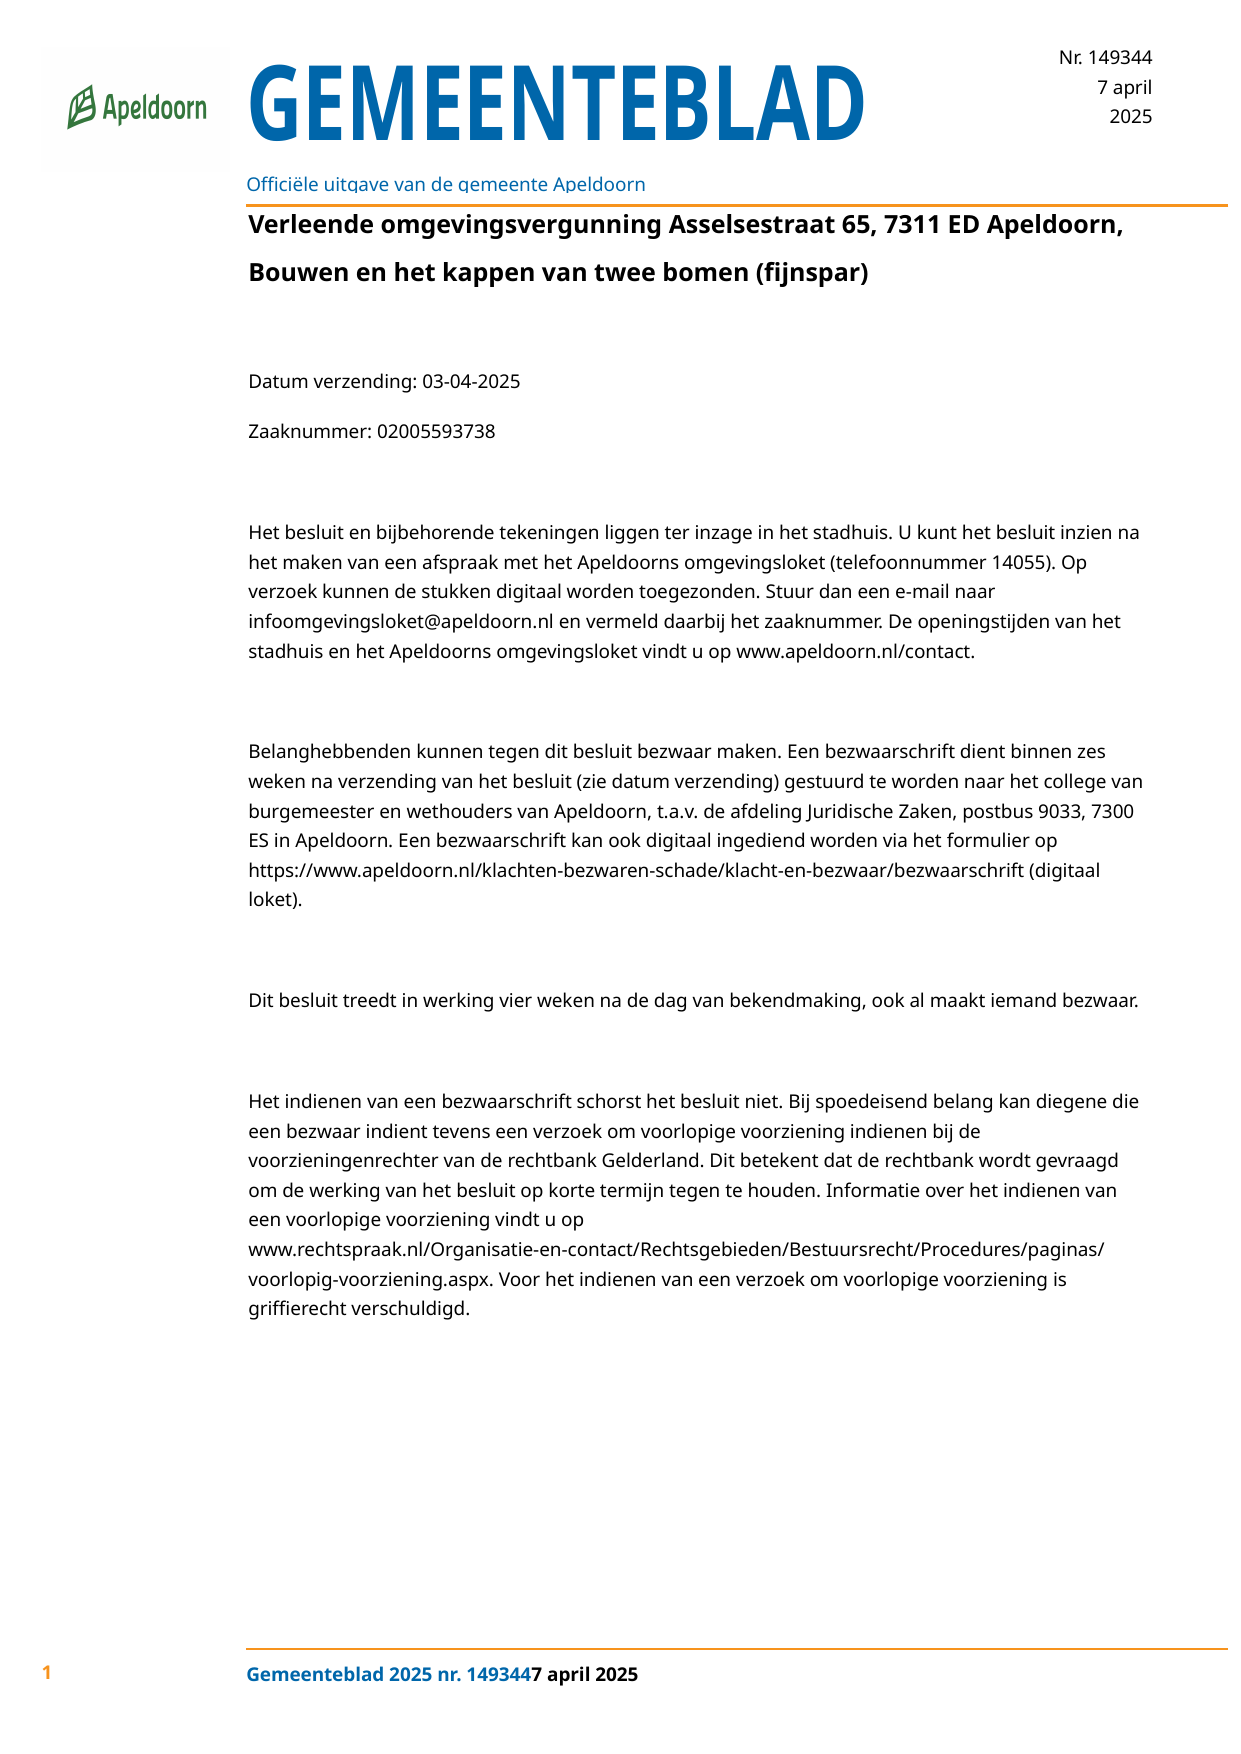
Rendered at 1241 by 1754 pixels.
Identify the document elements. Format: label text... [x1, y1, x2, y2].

text Dit besluit treedt in werking vier weken na de dag van bekendmaking, ook al maakt iemand bezwaar. [248, 987, 1152, 1013]
text Datum verzending: 03-04-2025 [248, 368, 1152, 394]
text Verleende omgevingsvergunning Asselsestraat 65, 7311 ED Apeldoorn, Bouwen en het kappen van twee bomen (fijnspar) [248, 207, 1152, 288]
text Zaaknummer: 02005593738 [248, 419, 1152, 444]
picture [41, 47, 231, 172]
text Het besluit en bijbehorende tekeningen liggen ter inzage in het stadhuis. U kunt het besluit inzien na het maken van een afspraak met het Apeldoorns omgevingsloket (telefoonnummer 14055). Op verzoek kunnen de stukken digitaal worden toegezonden. Stuur dan een e-mail naar infoomgevingsloket@apeldoorn.nl en vermeld daarbij het zaaknummer. De openingstijden van het stadhuis en het Apeldoorns omgevingsloket vindt u op www.apeldoorn.nl/contact. [248, 519, 1152, 664]
text Het indienen van een bezwaarschrift schorst het besluit niet. Bij spoedeisend belang kan diegene die een bezwaar indient tevens een verzoek om voorlopige voorziening indienen bij de voorzieningenrechter van de rechtbank Gelderland. Dit betekent dat de rechtbank wordt gevraagd om de werking van het besluit op korte termijn tegen te houden. Informatie over het indienen van een voorlopige voorziening vindt u op www.rechtspraak.nl/Organisatie-en-contact/Rechtsgebieden/Bestuursrecht/Procedures/paginas/voorlopig-voorziening.aspx. Voor het indienen van een verzoek om voorlopige voorziening is griffierecht verschuldigd. [248, 1088, 1152, 1321]
text Belanghebbenden kunnen tegen dit besluit bezwaar maken. Een bezwaarschrift dient binnen zes weken na verzending van het besluit (zie datum verzending) gestuurd te worden naar het college van burgemeester en wethouders van Apeldoorn, t.a.v. de afdeling Juridische Zaken, postbus 9033, 7300 ES in Apeldoorn. Een bezwaarschrift kan ook digitaal ingediend worden via het formulier op https://www.apeldoorn.nl/klachten-bezwaren-schade/klacht-en-bezwaar/bezwaarschrift (digitaal loket). [248, 739, 1152, 912]
